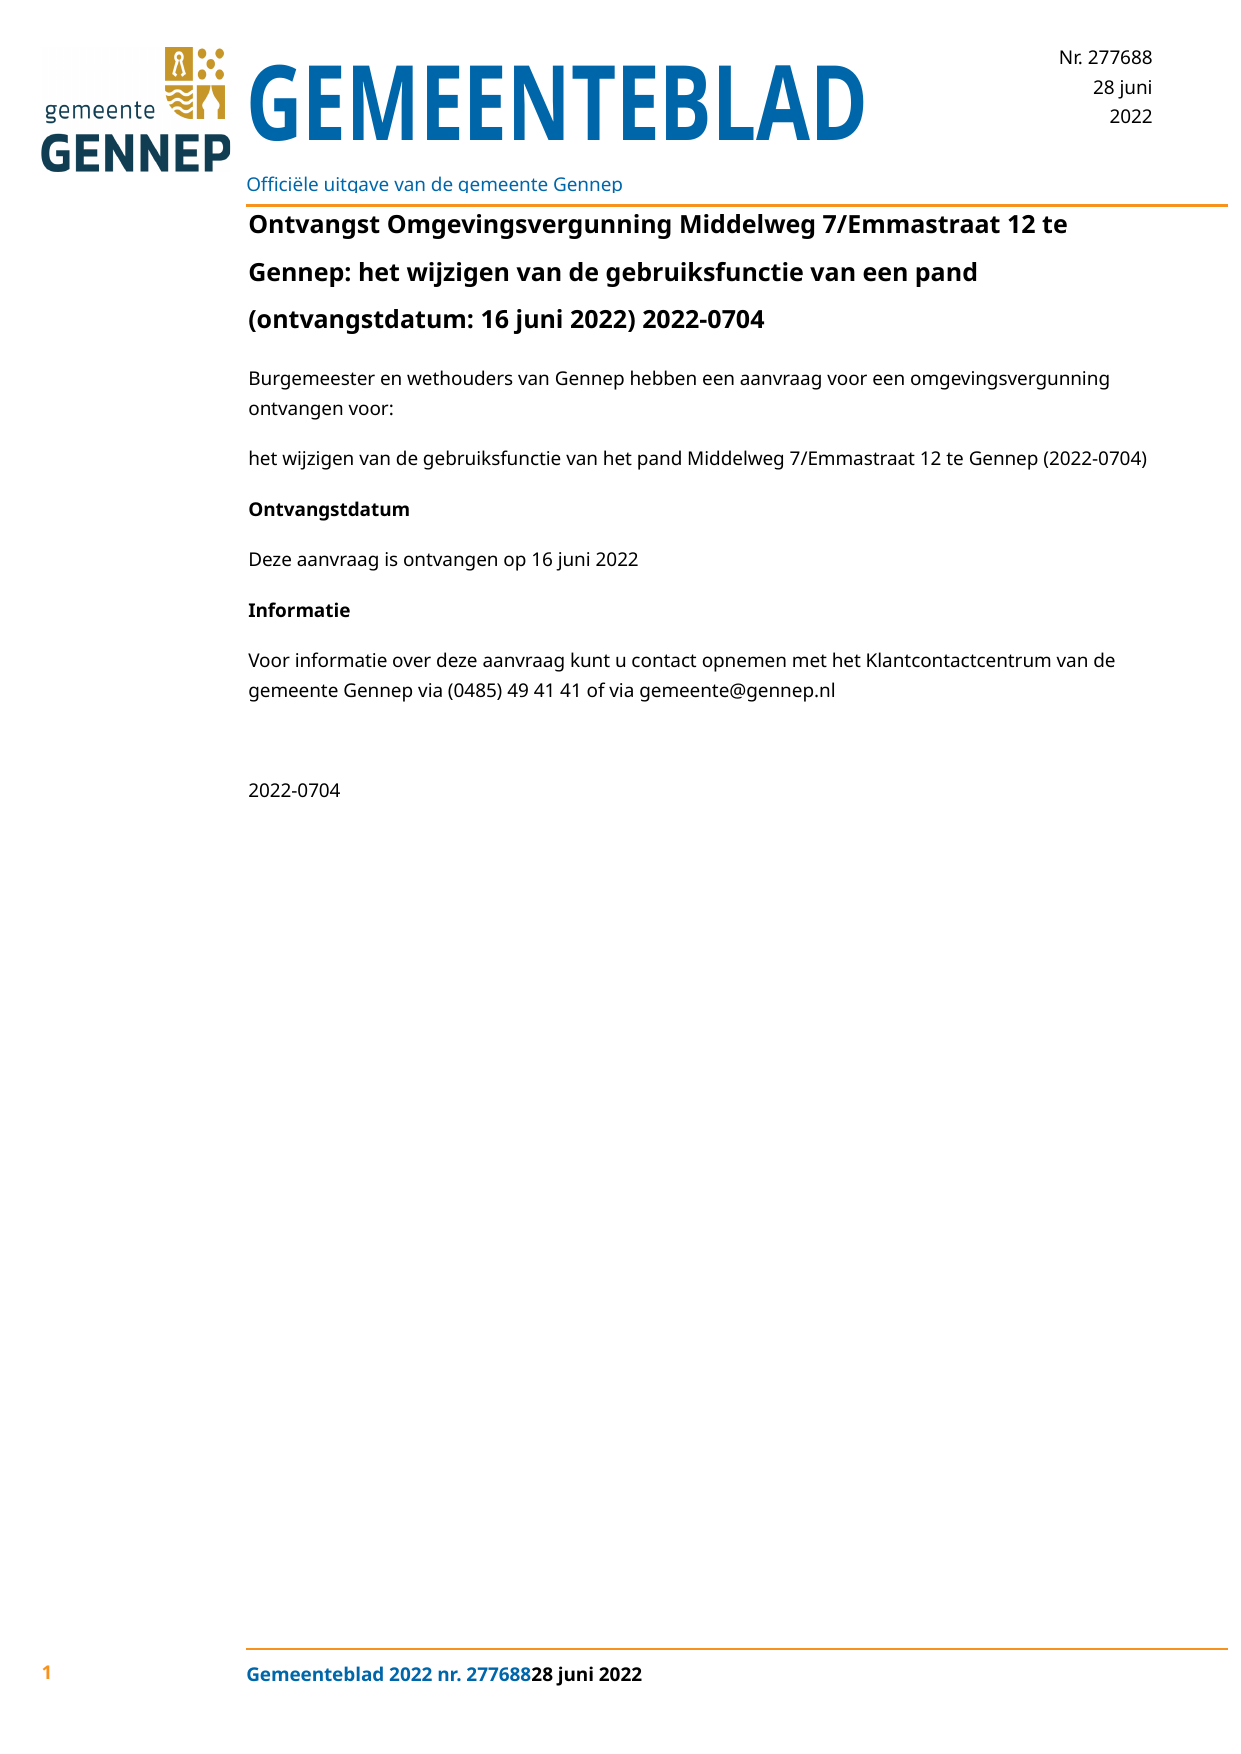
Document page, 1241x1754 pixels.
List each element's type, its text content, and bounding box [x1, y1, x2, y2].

text Voor informatie over deze aanvraag kunt u contact opnemen met het Klantcontactcentrum van de gemeente Gennep via (0485) 49 41 41 of via gemeente@gennep.nl [248, 647, 1152, 702]
text Informatie [248, 597, 1152, 622]
text Ontvangstdatum [248, 496, 1152, 522]
text Ontvangst Omgevingsvergunning Middelweg 7/Emmastraat 12 te Gennep: het wijzigen van de gebruiksfunctie van een pand (ontvangstdatum: 16 juni 2022) 2022-0704 [248, 207, 1152, 336]
text Deze aanvraag is ontvangen op 16 juni 2022 [248, 546, 1152, 572]
text Burgemeester en wethouders van Gennep hebben een aanvraag voor een omgevingsvergunning ontvangen voor: [248, 366, 1152, 421]
text 2022-0704 [248, 778, 1152, 803]
text het wijzigen van de gebruiksfunctie van het pand Middelweg 7/Emmastraat 12 te Gennep (2022-0704) [248, 446, 1152, 471]
picture [41, 47, 231, 172]
